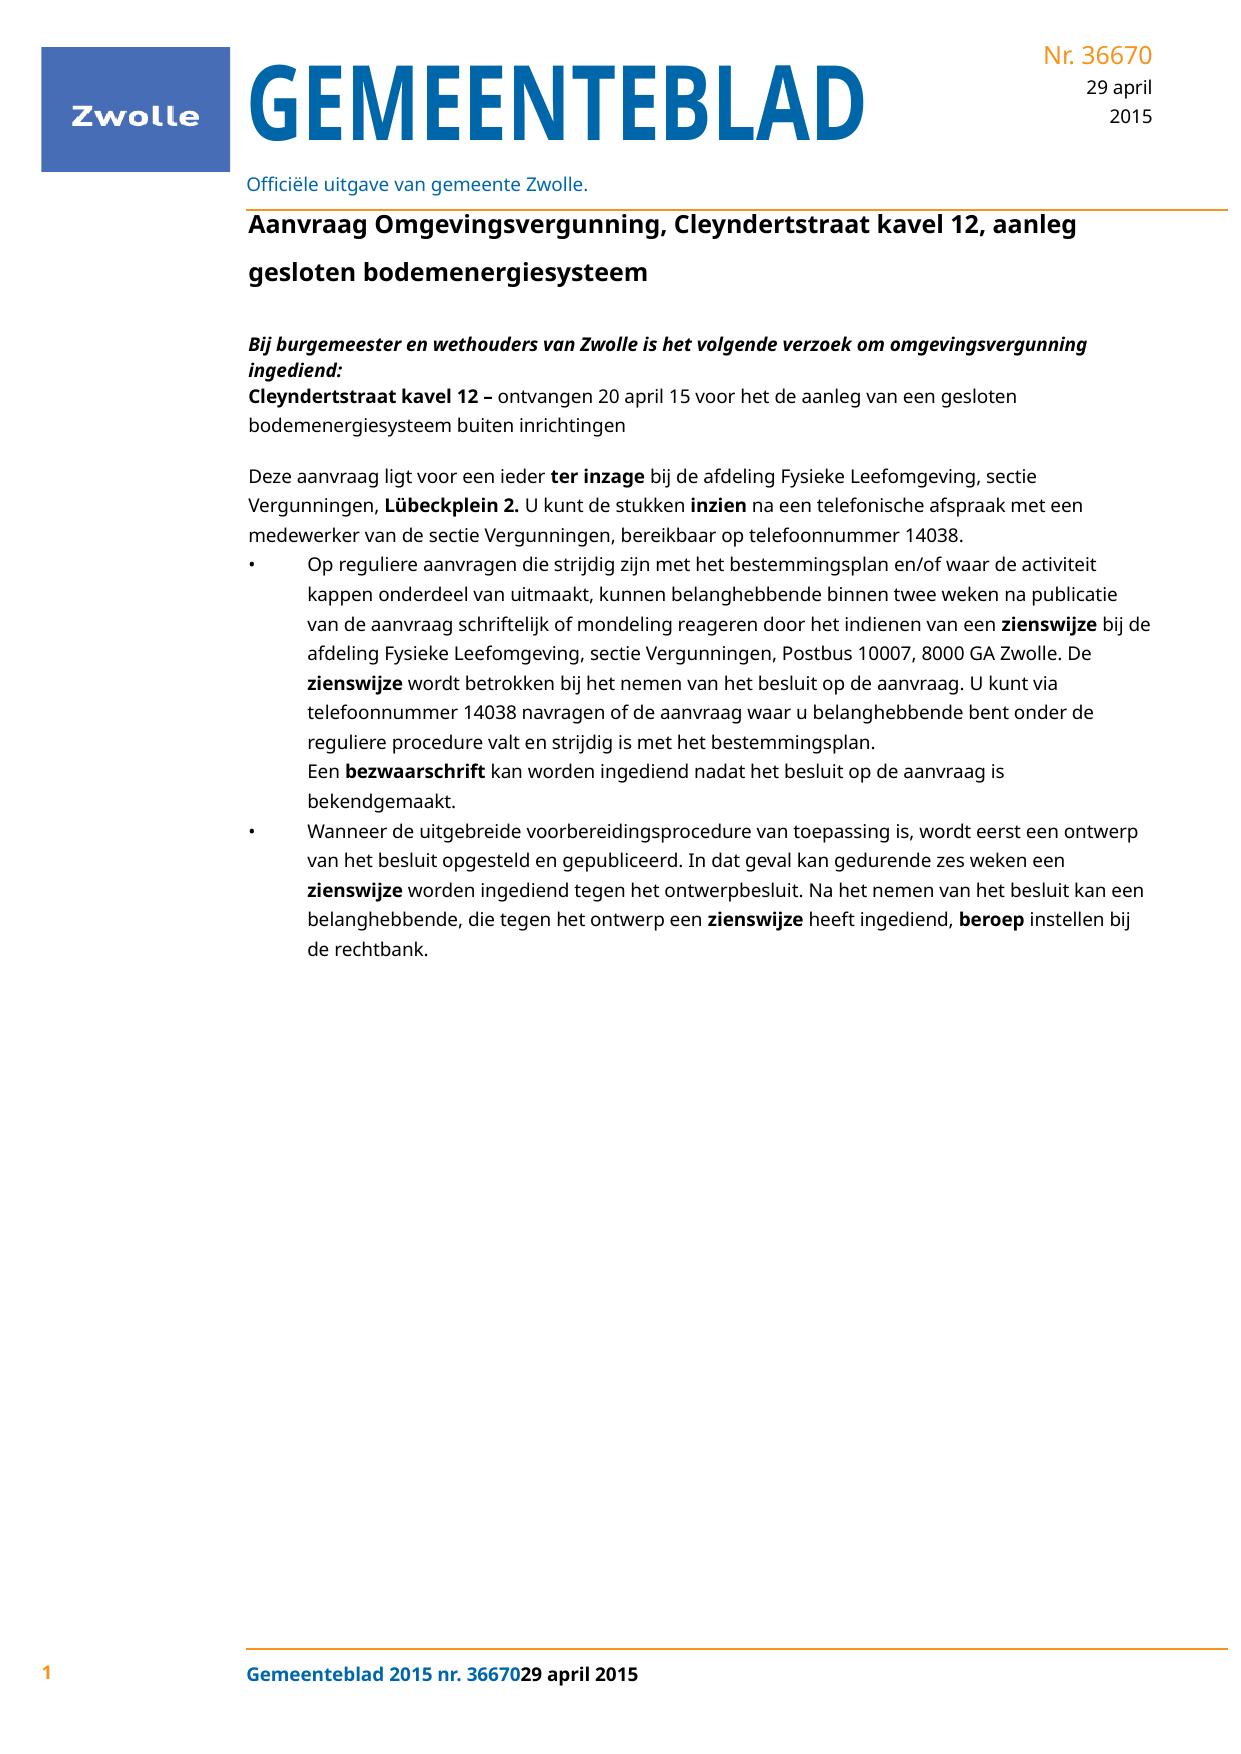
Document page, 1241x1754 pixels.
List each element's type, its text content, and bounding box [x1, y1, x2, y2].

list Wanneer de uitgebreide voorbereidingsprocedure van toepassing is, wordt eerst een ontwerp van het besluit opgesteld en gepubliceerd. In dat geval kan gedurende zes weken een zienswijze worden ingediend tegen het ontwerpbesluit. Na het nemen van het besluit kan een belanghebbende, die tegen het ontwerp een zienswijze heeft ingediend, beroep instellen bij de rechtbank. [248, 818, 1152, 962]
picture [41, 47, 231, 172]
text Bij burgemeester en wethouders van Zwolle is het volgende verzoek om omgevingsvergunning ingediend: [248, 331, 1152, 383]
text Deze aanvraag ligt voor een ieder ter inzage bij de afdeling Fysieke Leefomgeving, sectie Vergunningen, Lübeckplein 2. U kunt de stukken inzien na een telefonische afspraak met een medewerker van de sectie Vergunningen, bereikbaar op telefoonnummer 14038. [248, 463, 1152, 548]
list Op reguliere aanvragen die strijdig zijn met het bestemmingsplan en/of waar de activiteit kappen onderdeel van uitmaakt, kunnen belanghebbende binnen twee weken na publicatie van de aanvraag schriftelijk of mondeling reageren door het indienen van een zienswijze bij de afdeling Fysieke Leefomgeving, sectie Vergunningen, Postbus 10007, 8000 GA Zwolle. De zienswijze wordt betrokken bij het nemen van het besluit op de aanvraag. U kunt via telefoonnummer 14038 navragen of de aanvraag waar u belanghebbende bent onder de reguliere procedure valt en strijdig is met het bestemmingsplan. [248, 552, 1152, 755]
text Cleyndertstraat kavel 12 – ontvangen 20 april 15 voor het de aanleg van een gesloten bodemenergiesysteem buiten inrichtingen [248, 383, 1152, 438]
list Een bezwaarschrift kan worden ingediend nadat het besluit op de aanvraag is bekendgemaakt. [248, 759, 1152, 814]
text Aanvraag Omgevingsvergunning, Cleyndertstraat kavel 12, aanleg gesloten bodemenergiesysteem [248, 211, 1152, 288]
